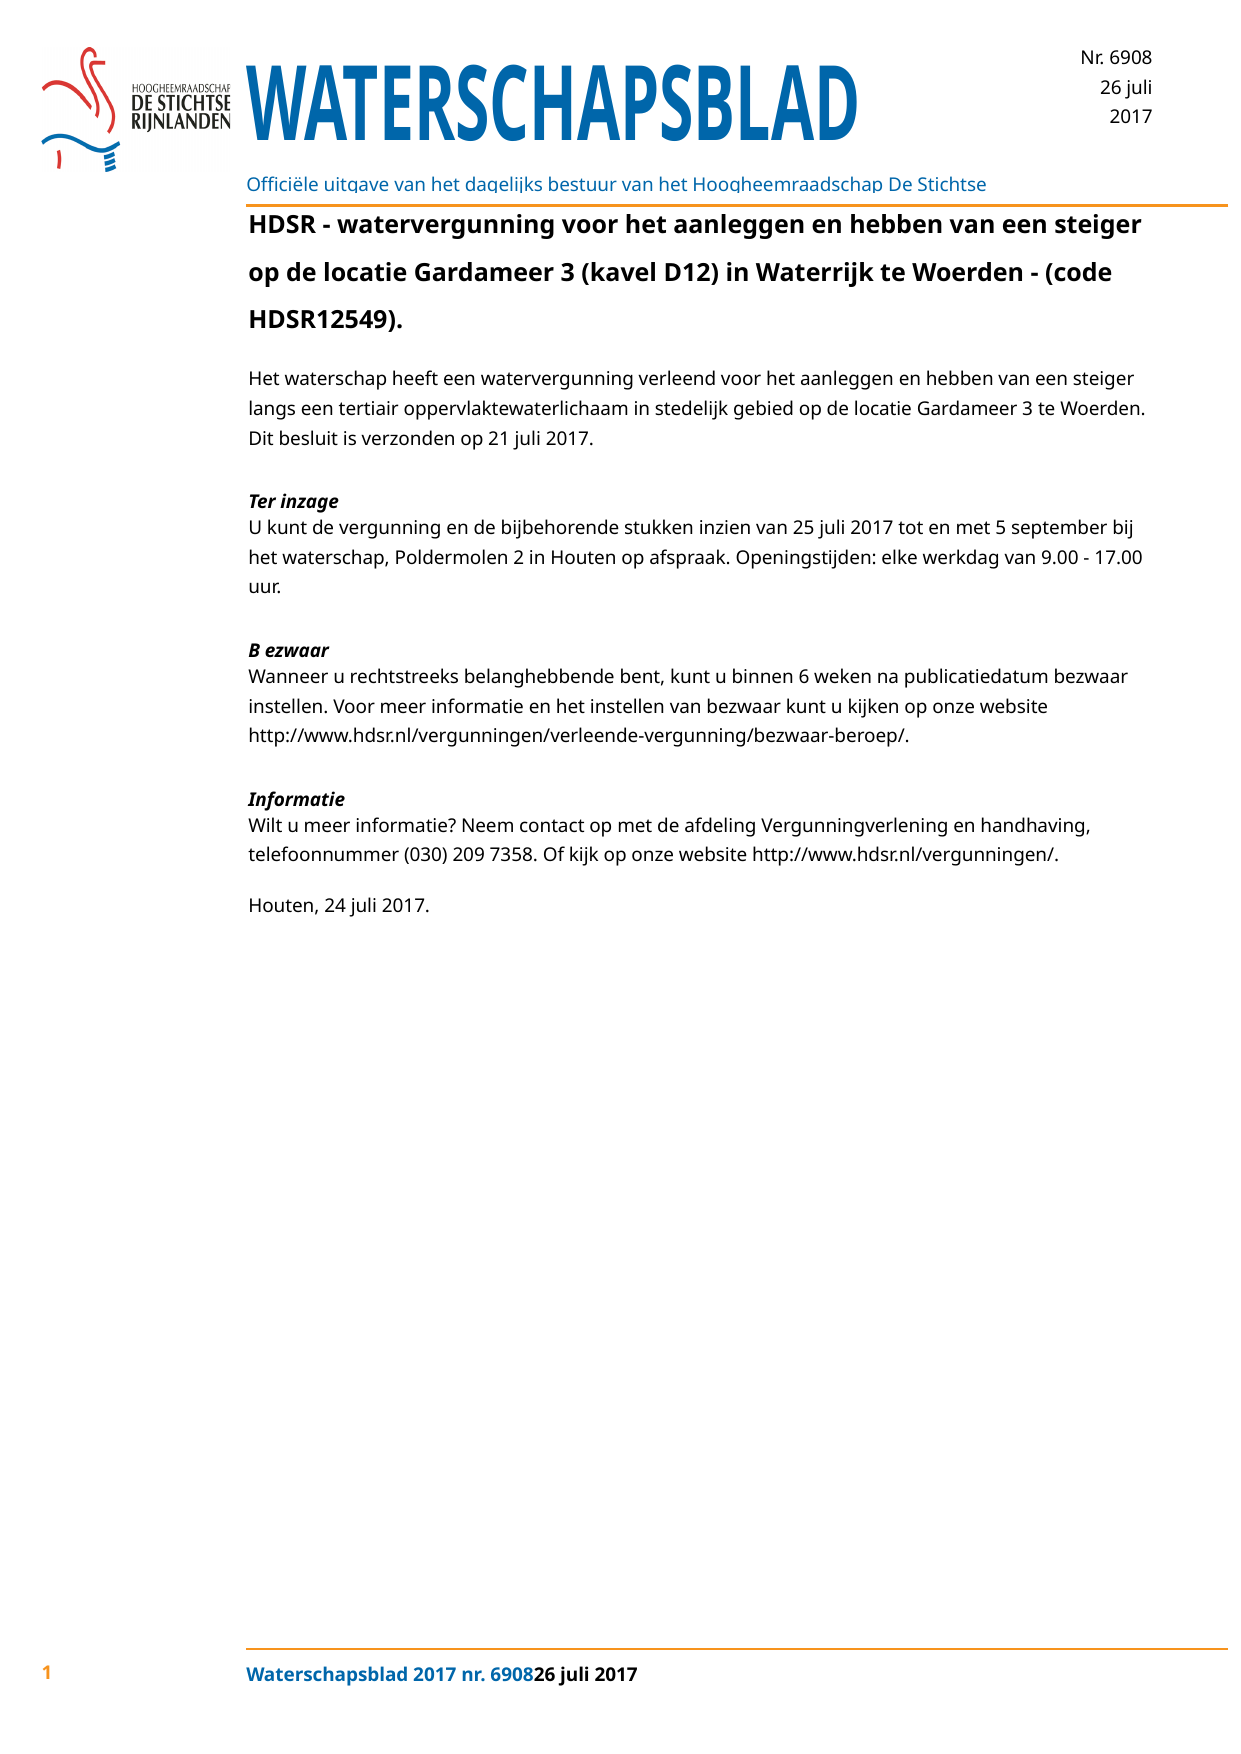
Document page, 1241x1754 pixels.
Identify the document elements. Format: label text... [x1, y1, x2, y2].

text Ter inzage [248, 489, 1152, 514]
picture [41, 47, 231, 172]
text Wanneer u rechtstreeks belanghebbende bent, kunt u binnen 6 weken na publicatiedatum bezwaar instellen. Voor meer informatie en het instellen van bezwaar kunt u kijken op onze website http://www.hdsr.nl/vergunningen/verleende-vergunning/bezwaar-beroep/. [248, 663, 1152, 748]
text Het waterschap heeft een watervergunning verleend voor het aanleggen en hebben van een steiger langs een tertiair oppervlaktewaterlichaam in stedelijk gebied op de locatie Gardameer 3 te Woerden. Dit besluit is verzonden op 21 juli 2017. [248, 366, 1152, 450]
text Wilt u meer informatie? Neem contact op met de afdeling Vergunningverlening en handhaving, telefoonnummer (030) 209 7358. Of kijk op onze website http://www.hdsr.nl/vergunningen/. [248, 812, 1152, 867]
text Informatie [248, 786, 1152, 812]
text U kunt de vergunning en de bijbehorende stukken inzien van 25 juli 2017 tot en met 5 september bij het waterschap, Poldermolen 2 in Houten op afspraak. Openingstijden: elke werkdag van 9.00 - 17.00 uur. [248, 514, 1152, 599]
text Houten, 24 juli 2017. [248, 892, 1152, 918]
text HDSR - watervergunning voor het aanleggen en hebben van een steiger op de locatie Gardameer 3 (kavel D12) in Waterrijk te Woerden - (code HDSR12549). [248, 207, 1152, 336]
text B ezwaar [248, 637, 1152, 663]
